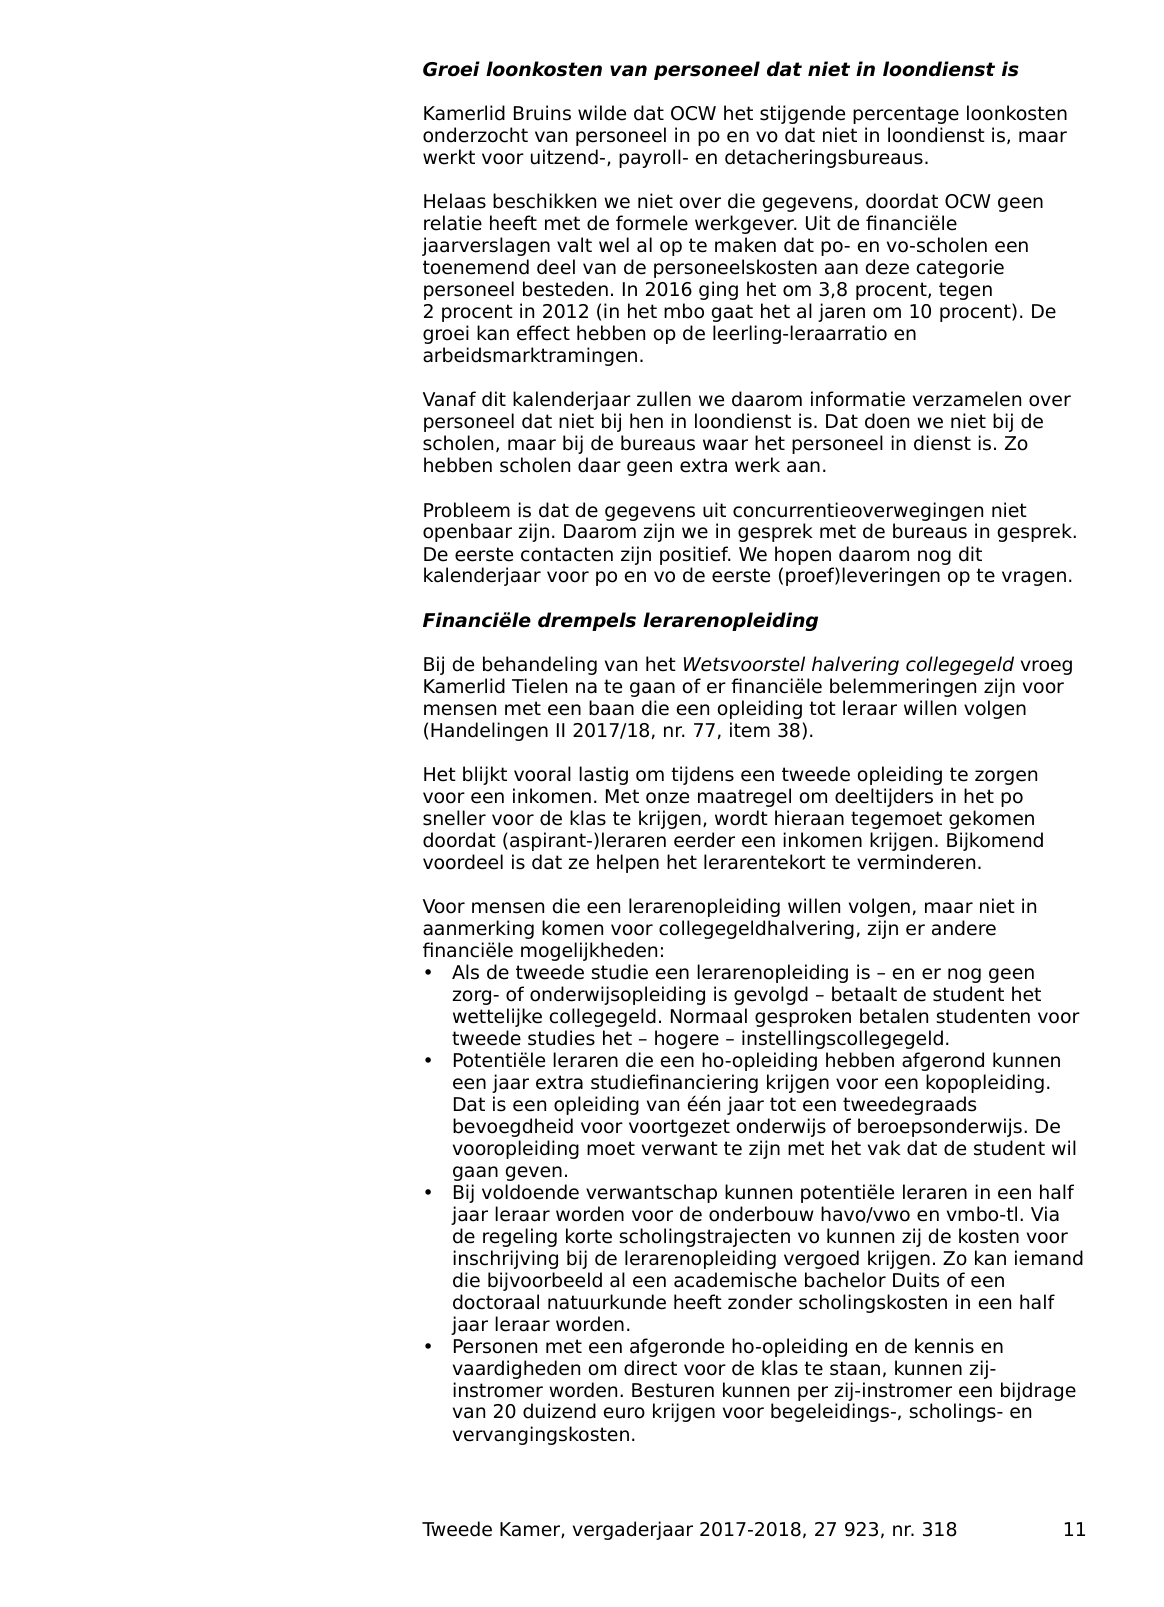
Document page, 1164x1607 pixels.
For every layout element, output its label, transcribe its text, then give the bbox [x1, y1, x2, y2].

text • Als de tweede studie een lerarenopleiding is – en er nog geen zorg- of onderwijsopleiding is gevolgd – betaalt de student het wettelijke collegegeld. Normaal gesproken betalen studenten voor tweede studies het – hogere – instellingscollegegeld. [422, 962, 1087, 1050]
text • Bij voldoende verwantschap kunnen potentiële leraren in een half jaar leraar worden voor de onderbouw havo/vwo en vmbo-tl. Via de regeling korte scholingstrajecten vo kunnen zij de kosten voor inschrijving bij de lerarenopleiding vergoed krijgen. Zo kan iemand die bijvoorbeeld al een academische bachelor Duits of een doctoraal natuurkunde heeft zonder scholingskosten in een half jaar leraar worden. [422, 1182, 1087, 1336]
text Voor mensen die een lerarenopleiding willen volgen, maar niet in aanmerking komen voor collegegeldhalvering, zijn er andere financiële mogelijkheden: [422, 896, 1087, 962]
text • Potentiële leraren die een ho-opleiding hebben afgerond kunnen een jaar extra studiefinanciering krijgen voor een kopopleiding. Dat is een opleiding van één jaar tot een tweedegraads bevoegdheid voor voortgezet onderwijs of beroepsonderwijs. De vooropleiding moet verwant te zijn met het vak dat de student wil gaan geven. [422, 1050, 1087, 1182]
subtitle Financiële drempels lerarenopleiding [422, 609, 1087, 632]
text Kamerlid Bruins wilde dat OCW het stijgende percentage loonkosten onderzocht van personeel in po en vo dat niet in loondienst is, maar werkt voor uitzend-, payroll- en detacheringsbureaus. [422, 103, 1087, 169]
text Vanaf dit kalenderjaar zullen we daarom informatie verzamelen over personeel dat niet bij hen in loondienst is. Dat doen we niet bij de scholen, maar bij de bureaus waar het personeel in dienst is. Zo hebben scholen daar geen extra werk aan. [422, 389, 1087, 477]
text • Personen met een afgeronde ho-opleiding en de kennis en vaardigheden om direct voor de klas te staan, kunnen zij-instromer worden. Besturen kunnen per zij-instromer een bijdrage van 20 duizend euro krijgen voor begeleidings-, scholings- en vervangingskosten. [422, 1336, 1087, 1445]
subtitle Groei loonkosten van personeel dat niet in loondienst is [422, 59, 1087, 81]
text Bij de behandeling van het Wetsvoorstel halvering collegegeld vroeg Kamerlid Tielen na te gaan of er financiële belemmeringen zijn voor mensen met een baan die een opleiding tot leraar willen volgen (Handelingen II 2017/18, nr. 77, item 38). [422, 654, 1087, 742]
text Helaas beschikken we niet over die gegevens, doordat OCW geen relatie heeft met de formele werkgever. Uit de financiële jaarverslagen valt wel al op te maken dat po- en vo-scholen een toenemend deel van de personeelskosten aan deze categorie personeel besteden. In 2016 ging het om 3,8 procent, tegen 2 procent in 2012 (in het mbo gaat het al jaren om 10 procent). De groei kan effect hebben op de leerling-leraarratio en arbeidsmarktramingen. [422, 191, 1087, 367]
text Het blijkt vooral lastig om tijdens een tweede opleiding te zorgen voor een inkomen. Met onze maatregel om deeltijders in het po sneller voor de klas te krijgen, wordt hieraan tegemoet gekomen doordat (aspirant-)leraren eerder een inkomen krijgen. Bijkomend voordeel is dat ze helpen het lerarentekort te verminderen. [422, 764, 1087, 874]
text Probleem is dat de gegevens uit concurrentieoverwegingen niet openbaar zijn. Daarom zijn we in gesprek met de bureaus in gesprek. De eerste contacten zijn positief. We hopen daarom nog dit kalenderjaar voor po en vo de eerste (proef)leveringen op te vragen. [422, 499, 1087, 587]
